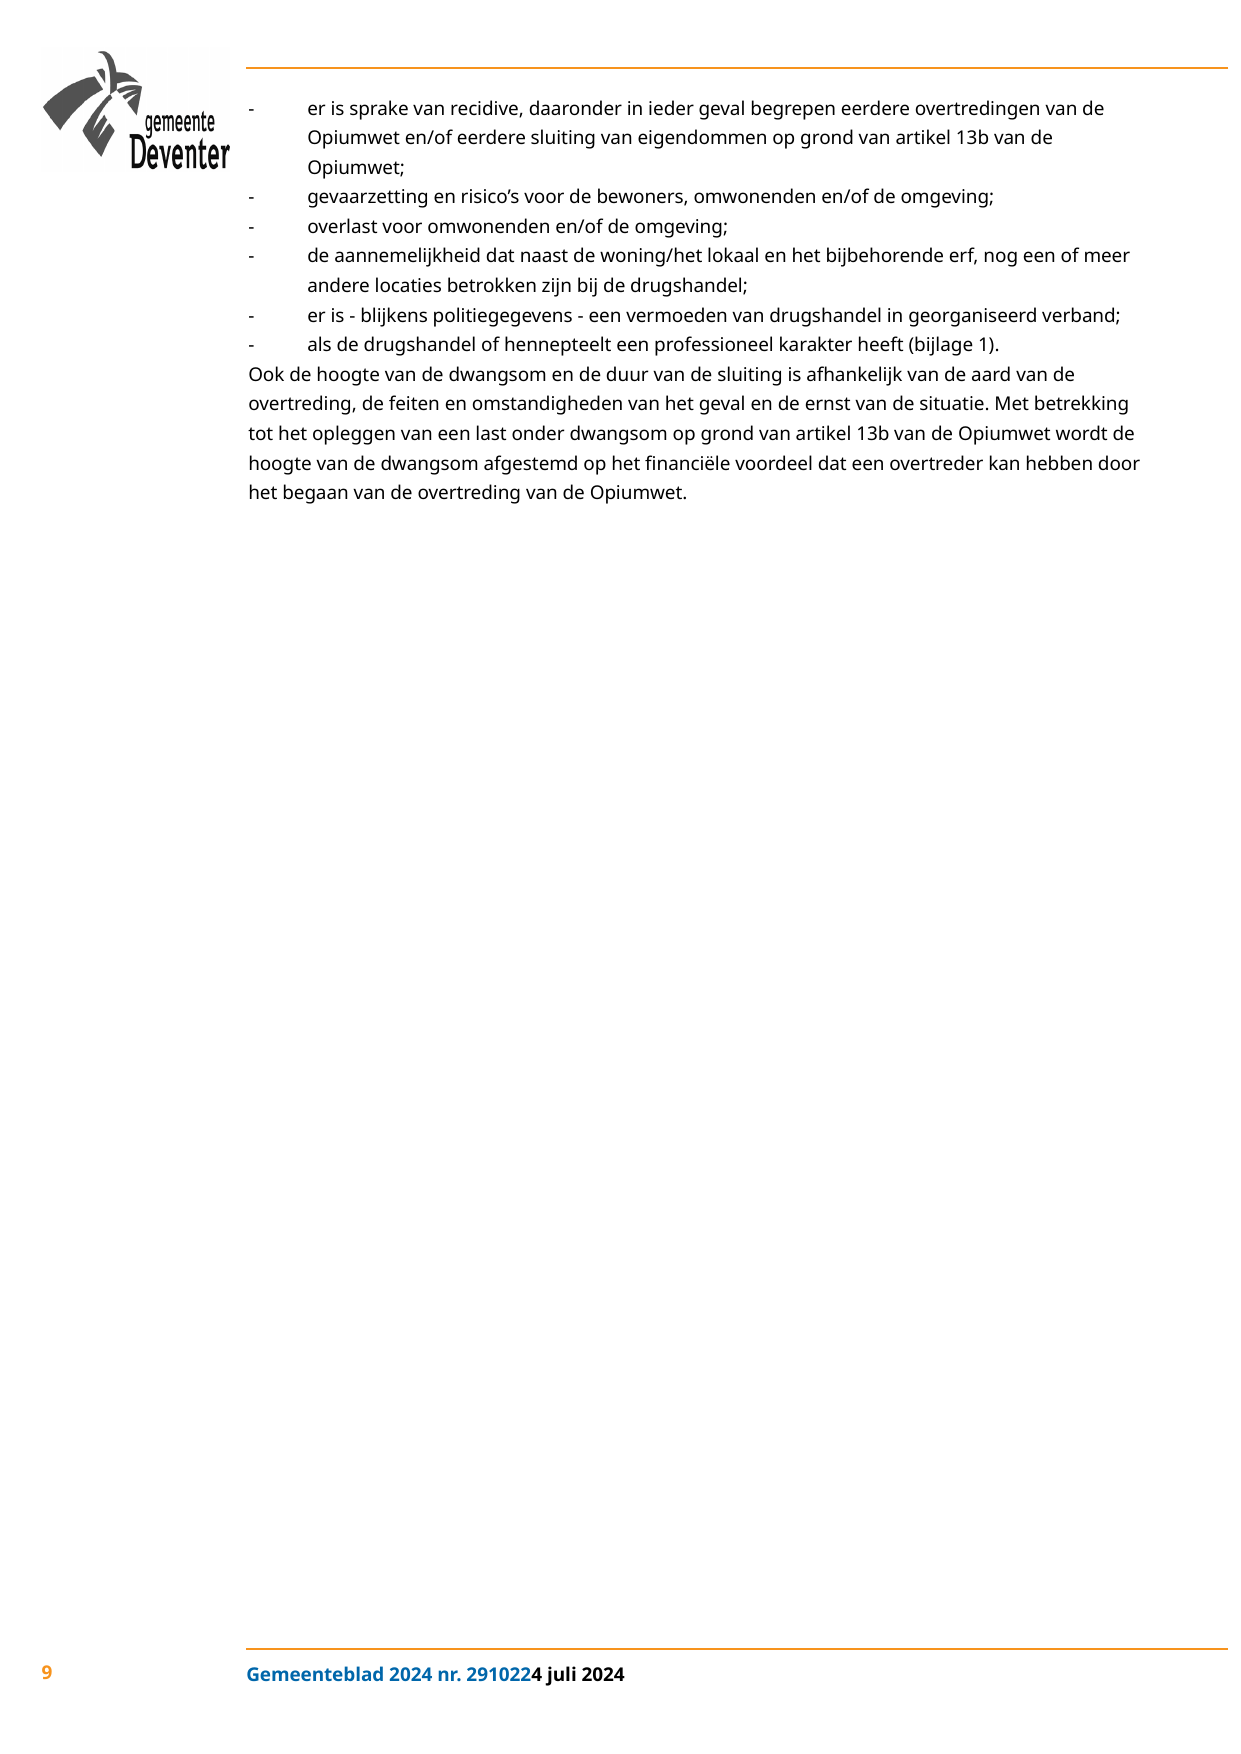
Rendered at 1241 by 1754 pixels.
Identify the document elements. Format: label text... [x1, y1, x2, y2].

list gevaarzetting en risico’s voor de bewoners, omwonenden en/of de omgeving; [248, 183, 1152, 209]
list er is sprake van recidive, daaronder in ieder geval begrepen eerdere overtredingen van de Opiumwet en/of eerdere sluiting van eigendommen op grond van artikel 13b van de Opiumwet; [248, 95, 1152, 180]
picture [41, 47, 231, 172]
list er is - blijkens politiegegevens - een vermoeden van drugshandel in georganiseerd verband; [248, 302, 1152, 328]
list overlast voor omwonenden en/of de omgeving; [248, 213, 1152, 239]
list als de drugshandel of hennepteelt een professioneel karakter heeft (bijlage 1). [248, 331, 1152, 357]
list de aannemelijkheid dat naast de woning/het lokaal en het bijbehorende erf, nog een of meer andere locaties betrokken zijn bij de drugshandel; [248, 243, 1152, 298]
text Ook de hoogte van de dwangsom en de duur van de sluiting is afhankelijk van de aard van de overtreding, de feiten en omstandigheden van het geval en de ernst van de situatie. Met betrekking tot het opleggen van een last onder dwangsom op grond van artikel 13b van de Opiumwet wordt de hoogte van de dwangsom afgestemd op het financiële voordeel dat een overtreder kan hebben door het begaan van de overtreding van de Opiumwet. [248, 361, 1152, 505]
